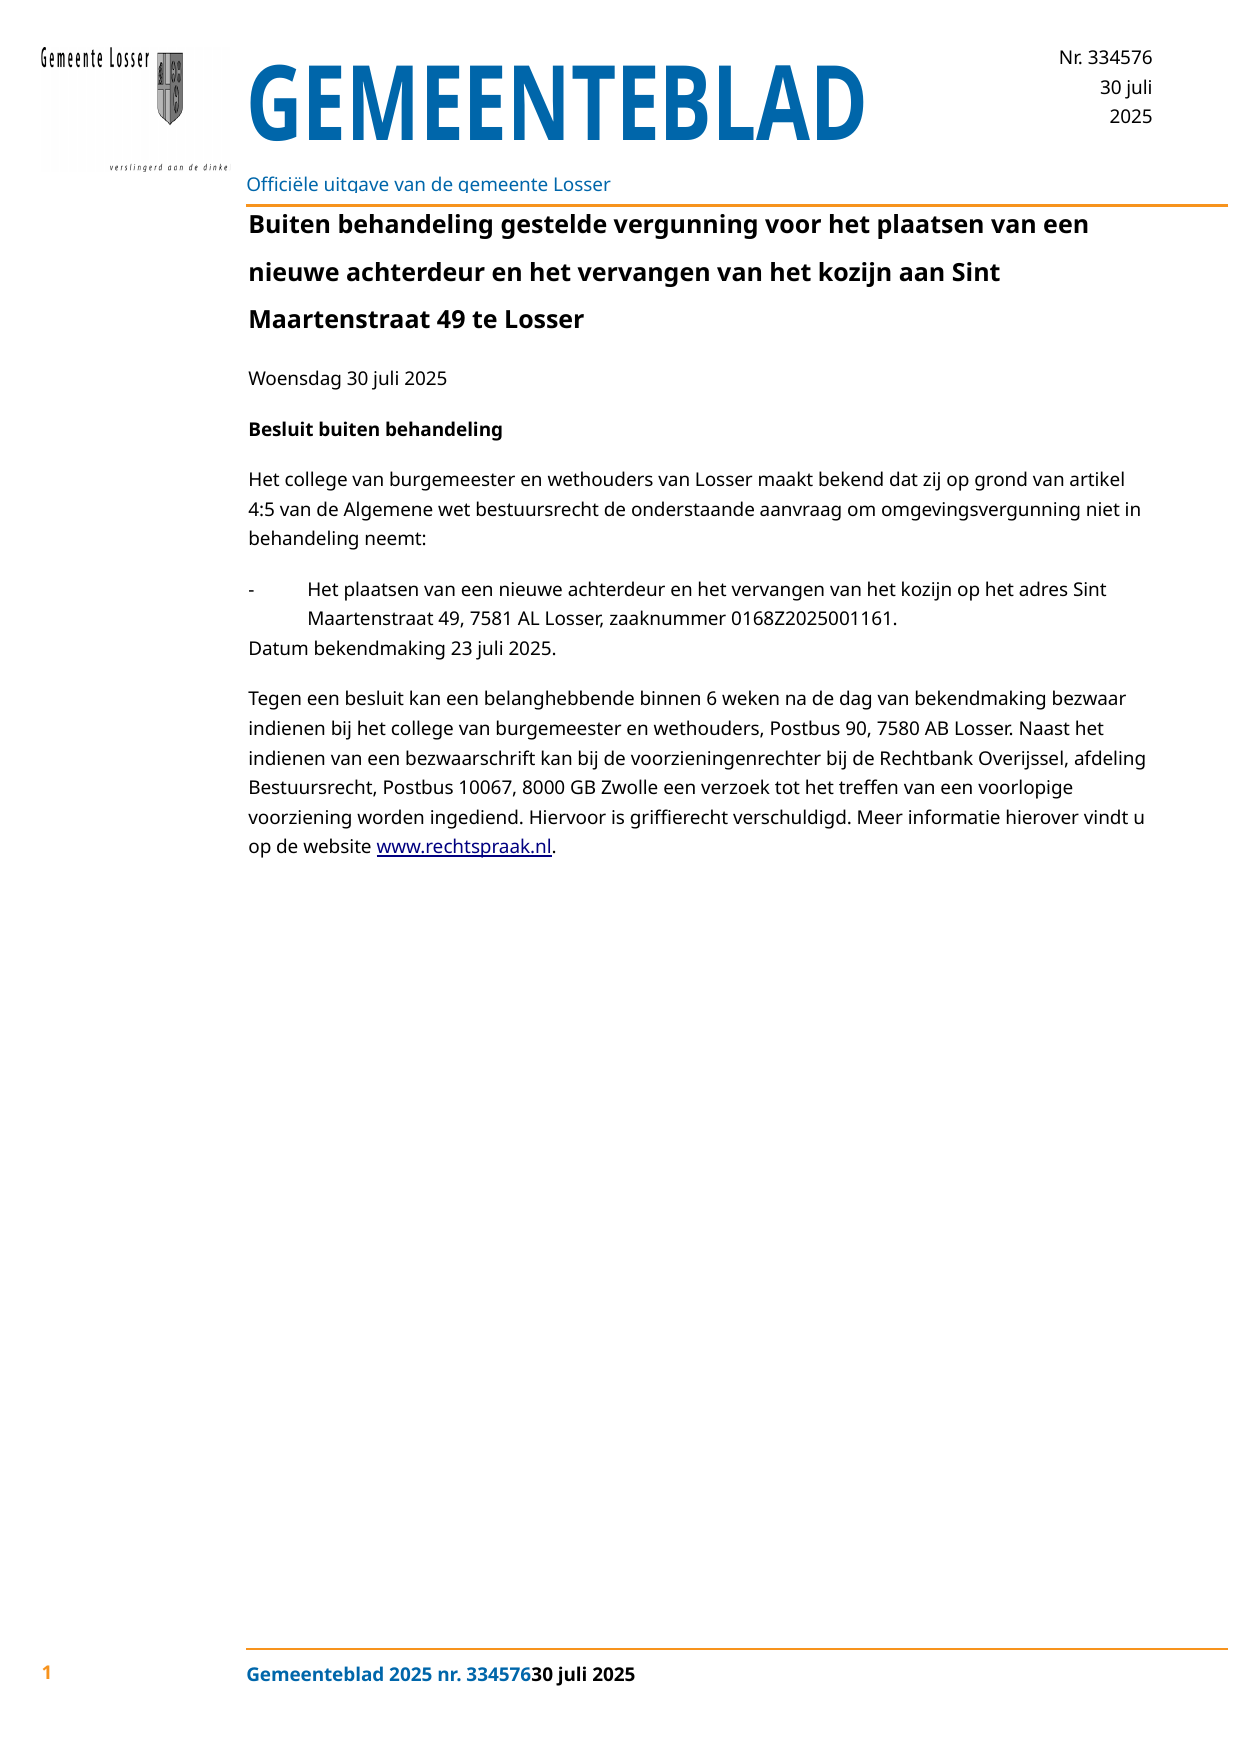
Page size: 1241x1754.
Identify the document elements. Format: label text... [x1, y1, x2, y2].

text Het college van burgemeester en wethouders van Losser maakt bekend dat zij op grond van artikel 4:5 van de Algemene wet bestuursrecht de onderstaande aanvraag om omgevingsvergunning niet in behandeling neemt: [248, 466, 1152, 551]
picture [41, 47, 231, 172]
text Besluit buiten behandeling [248, 416, 1152, 442]
text Tegen een besluit kan een belanghebbende binnen 6 weken na de dag van bekendmaking bezwaar indienen bij het college van burgemeester en wethouders, Postbus 90, 7580 AB Losser. Naast het indienen van een bezwaarschrift kan bij de voorzieningenrechter bij de Rechtbank Overijssel, afdeling Bestuursrecht, Postbus 10067, 8000 GB Zwolle een verzoek tot het treffen van een voorlopige voorziening worden ingediend. Hiervoor is griffierecht verschuldigd. Meer informatie hierover vindt u op de website www.rechtspraak.nl. [248, 686, 1152, 859]
text Woensdag 30 juli 2025 [248, 366, 1152, 391]
text Datum bekendmaking 23 juli 2025. [248, 635, 1152, 661]
text Buiten behandeling gestelde vergunning voor het plaatsen van een nieuwe achterdeur en het vervangen van het kozijn aan Sint Maartenstraat 49 te Losser [248, 207, 1152, 336]
list Het plaatsen van een nieuwe achterdeur en het vervangen van het kozijn op het adres Sint Maartenstraat 49, 7581 AL Losser, zaaknummer 0168Z2025001161. [248, 576, 1152, 631]
